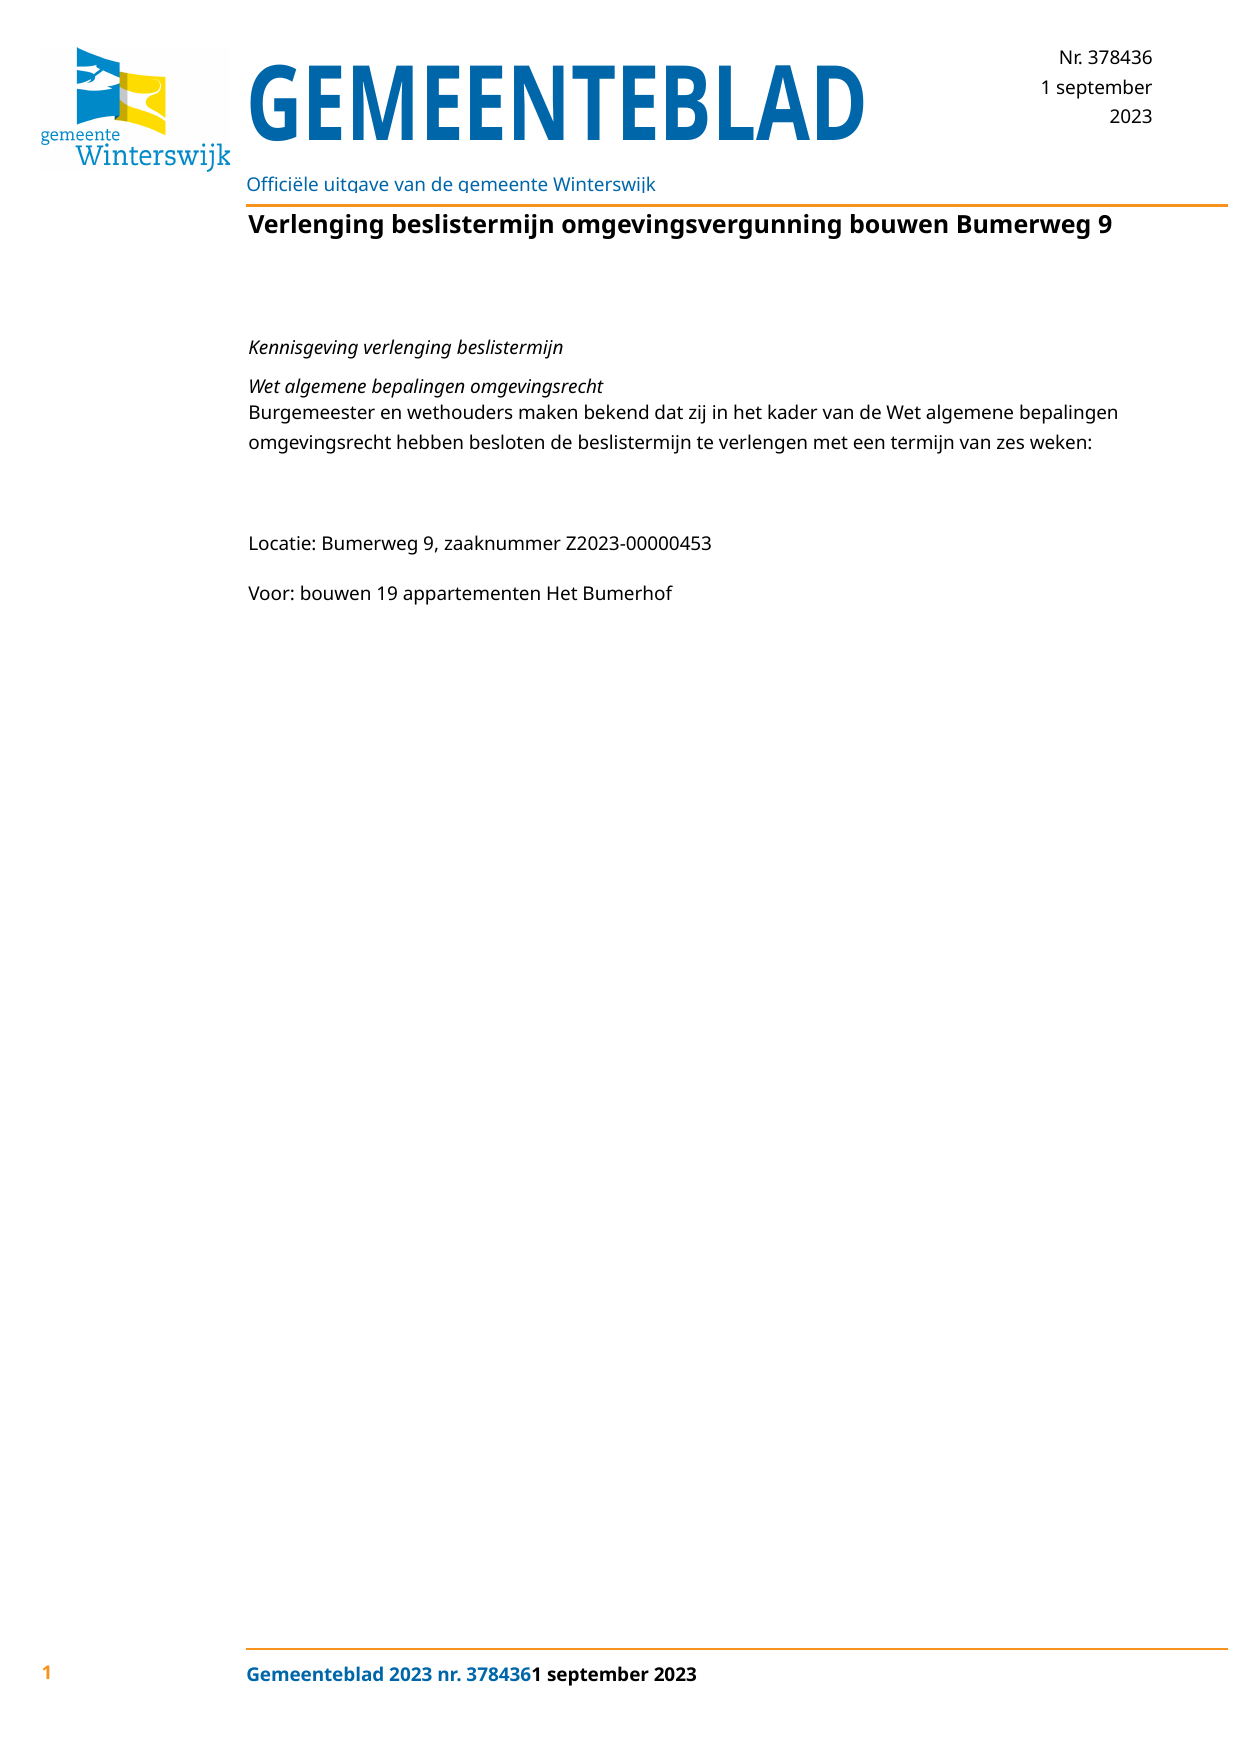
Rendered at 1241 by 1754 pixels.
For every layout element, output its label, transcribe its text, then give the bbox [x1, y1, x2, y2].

picture [225, 153, 231, 162]
text Verlenging beslistermijn omgevingsvergunning bouwen Bumerweg 9 [248, 207, 1152, 241]
text Burgemeester en wethouders maken bekend dat zij in het kader van de Wet algemene bepalingen omgevingsrecht hebben besloten de beslistermijn te verlengen met een termijn van zes weken: [248, 399, 1152, 454]
text Wet algemene bepalingen omgevingsrecht [248, 373, 1152, 399]
picture [41, 47, 231, 172]
text Kennisgeving verlenging beslistermijn [248, 334, 1152, 360]
text Voor: bouwen 19 appartementen Het Bumerhof [248, 580, 1152, 606]
text Locatie: Bumerweg 9, zaaknummer Z2023-00000453 [248, 530, 1152, 555]
